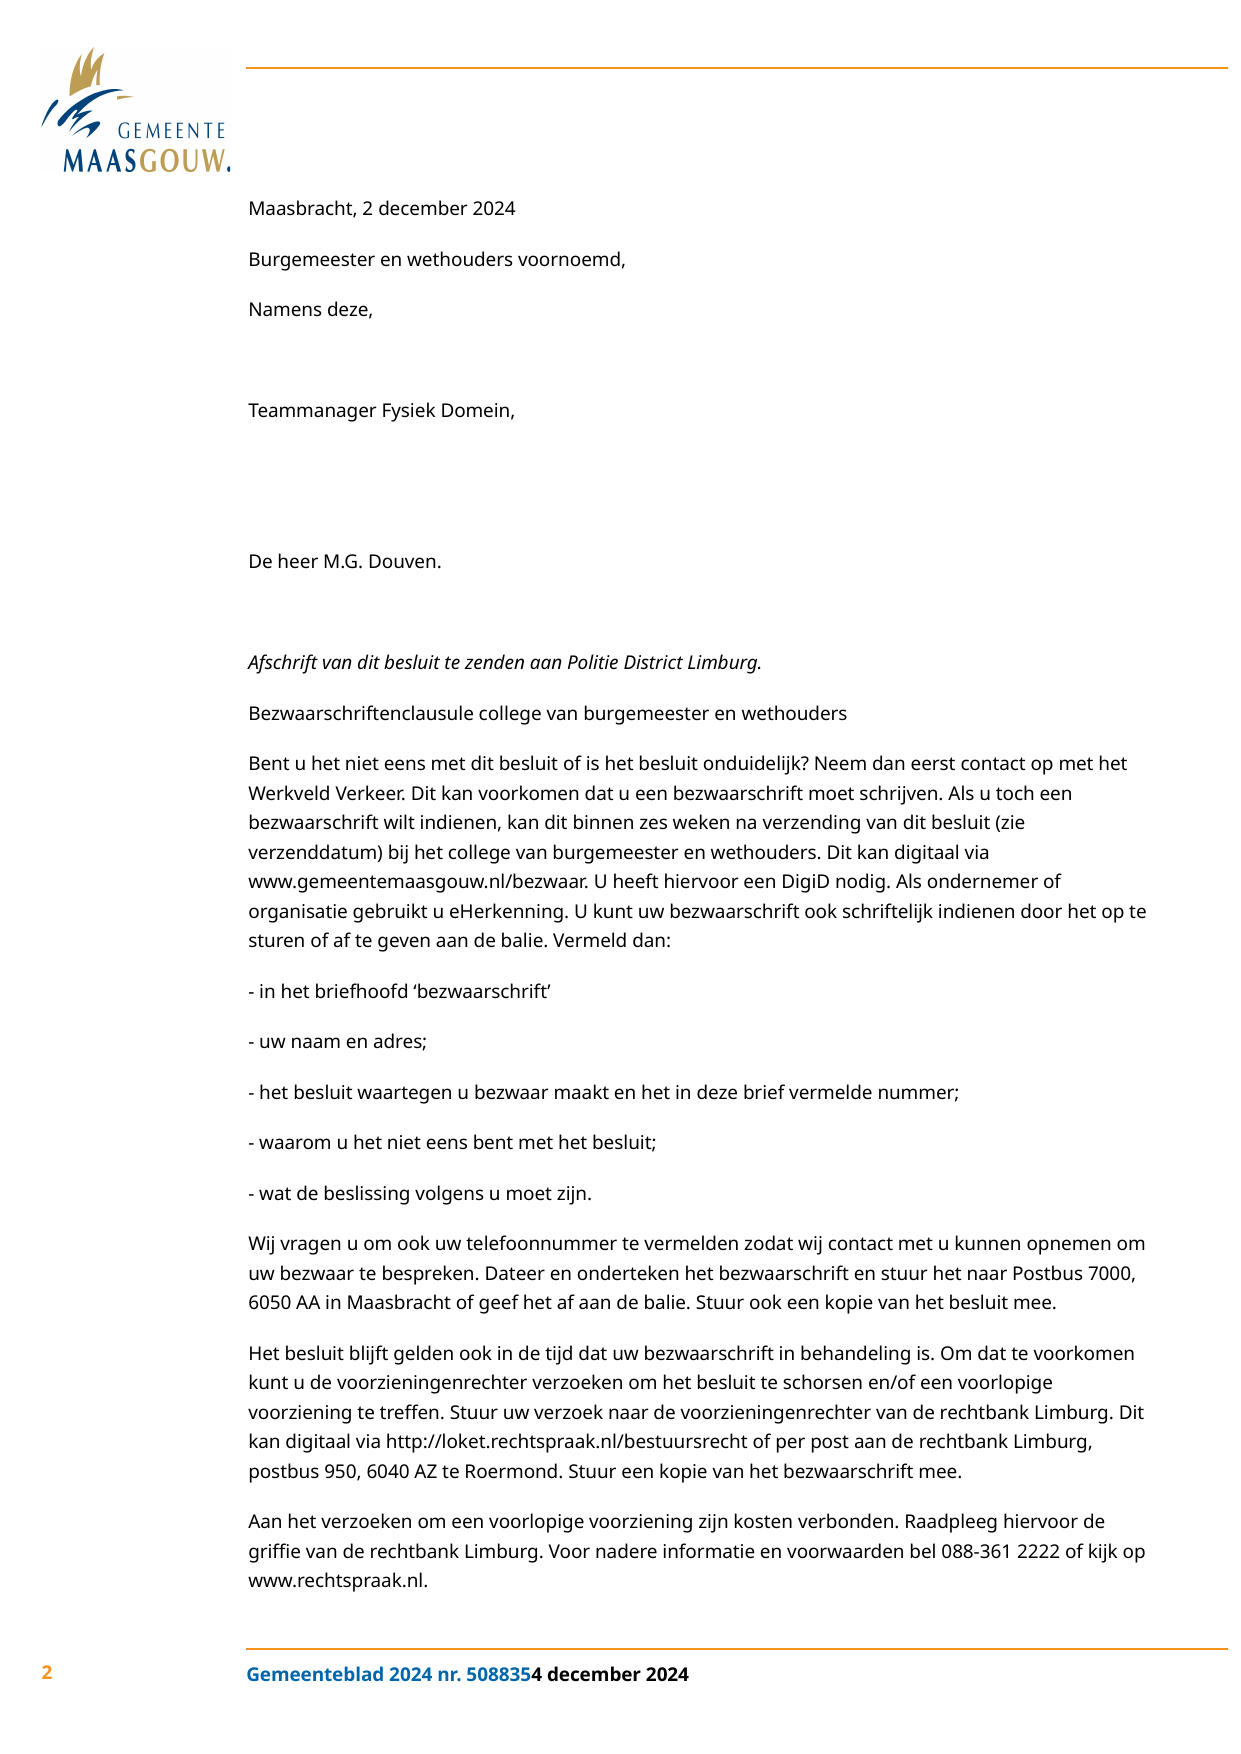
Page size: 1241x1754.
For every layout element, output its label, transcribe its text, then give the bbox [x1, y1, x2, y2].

text Afschrift van dit besluit te zenden aan Politie District Limburg. [248, 649, 1152, 675]
text Maasbracht, 2 december 2024 [248, 196, 1152, 221]
text - uw naam en adres; [248, 1028, 1152, 1054]
text - in het briefhoofd ‘bezwaarschrift’ [248, 978, 1152, 1004]
text Wij vragen u om ook uw telefoonnummer te vermelden zodat wij contact met u kunnen opnemen om uw bezwaar te bespreken. Dateer en onderteken het bezwaarschrift en stuur het naar Postbus 7000, 6050 AA in Maasbracht of geef het af aan de balie. Stuur ook een kopie van het besluit mee. [248, 1230, 1152, 1315]
text - waarom u het niet eens bent met het besluit; [248, 1129, 1152, 1155]
picture [41, 47, 231, 172]
text Burgemeester en wethouders voornoemd, [248, 246, 1152, 272]
text Bent u het niet eens met dit besluit of is het besluit onduidelijk? Neem dan eerst contact op met het Werkveld Verkeer. Dit kan voorkomen dat u een bezwaarschrift moet schrijven. Als u toch een bezwaarschrift wilt indienen, kan dit binnen zes weken na verzending van dit besluit (zie verzenddatum) bij het college van burgemeester en wethouders. Dit kan digitaal via www.gemeentemaasgouw.nl/bezwaar. U heeft hiervoor een DigiD nodig. Als ondernemer of organisatie gebruikt u eHerkenning. U kunt uw bezwaarschrift ook schriftelijk indienen door het op te sturen of af te geven aan de balie. Vermeld dan: [248, 750, 1152, 953]
text - wat de beslissing volgens u moet zijn. [248, 1180, 1152, 1206]
text Aan het verzoeken om een voorlopige voorziening zijn kosten verbonden. Raadpleeg hiervoor de griffie van de rechtbank Limburg. Voor nadere informatie en voorwaarden bel 088-361 2222 of kijk op www.rechtspraak.nl. [248, 1508, 1152, 1593]
text Teammanager Fysiek Domein, [248, 397, 1152, 423]
text De heer M.G. Douven. [248, 548, 1152, 574]
text Bezwaarschriftenclausule college van burgemeester en wethouders [248, 700, 1152, 726]
text Namens deze, [248, 296, 1152, 322]
text Het besluit blijft gelden ook in de tijd dat uw bezwaarschrift in behandeling is. Om dat te voorkomen kunt u de voorzieningenrechter verzoeken om het besluit te schorsen en/of een voorlopige voorziening te treffen. Stuur uw verzoek naar de voorzieningenrechter van de rechtbank Limburg. Dit kan digitaal via http://loket.rechtspraak.nl/bestuursrecht of per post aan de rechtbank Limburg, postbus 950, 6040 AZ te Roermond. Stuur een kopie van het bezwaarschrift mee. [248, 1340, 1152, 1484]
text - het besluit waartegen u bezwaar maakt en het in deze brief vermelde nummer; [248, 1079, 1152, 1105]
